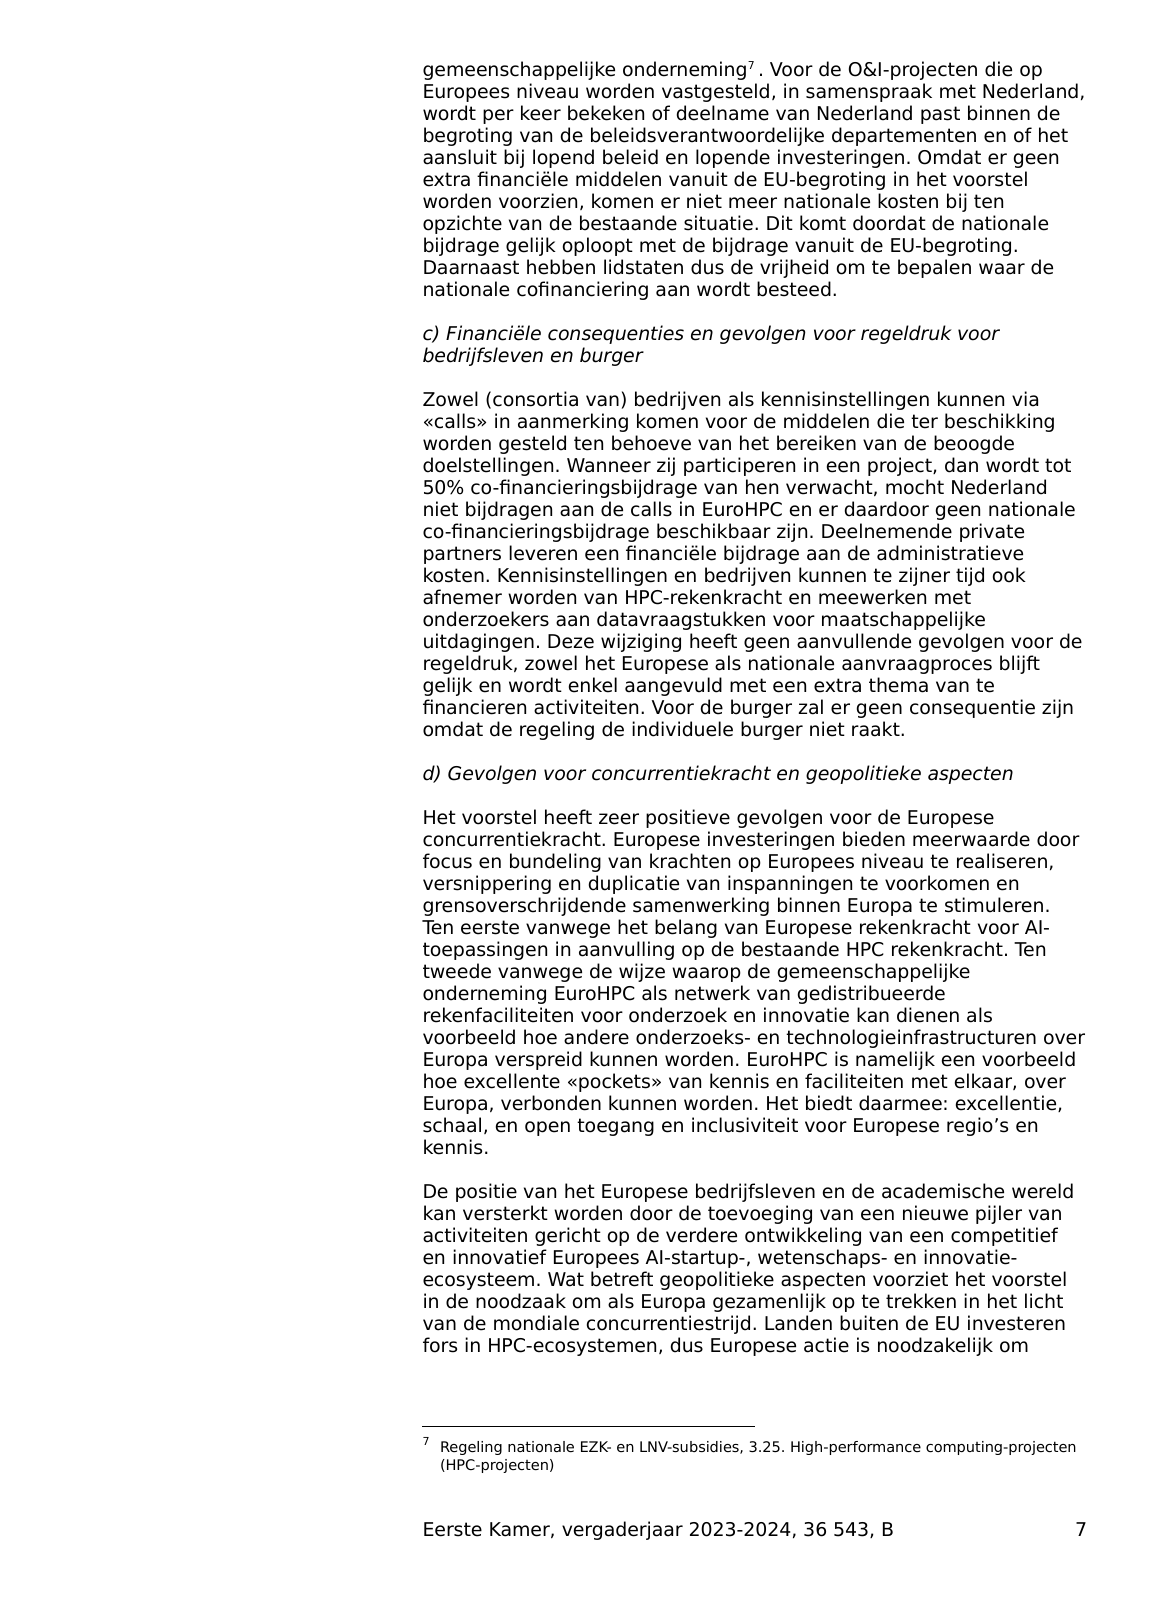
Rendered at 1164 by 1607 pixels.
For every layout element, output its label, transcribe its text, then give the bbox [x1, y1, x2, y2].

subtitle d) Gevolgen voor concurrentiekracht en geopolitieke aspecten [422, 763, 1087, 785]
text gemeenschappelijke onderneming. Voor de O&I-projecten die op Europees niveau worden vastgesteld, in samenspraak met Nederland, wordt per keer bekeken of deelname van Nederland past binnen de begroting van de beleidsverantwoordelijke departementen en of het aansluit bij lopend beleid en lopende investeringen. Omdat er geen extra financiële middelen vanuit de EU-begroting in het voorstel worden voorzien, komen er niet meer nationale kosten bij ten opzichte van de bestaande situatie. Dit komt doordat de nationale bijdrage gelijk oploopt met de bijdrage vanuit de EU-begroting. Daarnaast hebben lidstaten dus de vrijheid om te bepalen waar de nationale cofinanciering aan wordt besteed. [422, 59, 1087, 301]
text Het voorstel heeft zeer positieve gevolgen voor de Europese concurrentiekracht. Europese investeringen bieden meerwaarde door focus en bundeling van krachten op Europees niveau te realiseren, versnippering en duplicatie van inspanningen te voorkomen en grensoverschrijdende samenwerking binnen Europa te stimuleren. Ten eerste vanwege het belang van Europese rekenkracht voor AI-toepassingen in aanvulling op de bestaande HPC rekenkracht. Ten tweede vanwege de wijze waarop de gemeenschappelijke onderneming EuroHPC als netwerk van gedistribueerde rekenfaciliteiten voor onderzoek en innovatie kan dienen als voorbeeld hoe andere onderzoeks- en technologieinfrastructuren over Europa verspreid kunnen worden. EuroHPC is namelijk een voorbeeld hoe excellente «pockets» van kennis en faciliteiten met elkaar, over Europa, verbonden kunnen worden. Het biedt daarmee: excellentie, schaal, en open toegang en inclusiviteit voor Europese regio’s en kennis. [422, 807, 1087, 1159]
text Regeling nationale EZK- en LNV-subsidies, 3.25. High-performance computing-projecten (HPC-projecten) [422, 1435, 1087, 1474]
text Zowel (consortia van) bedrijven als kennisinstellingen kunnen via «calls» in aanmerking komen voor de middelen die ter beschikking worden gesteld ten behoeve van het bereiken van de beoogde doelstellingen. Wanneer zij participeren in een project, dan wordt tot 50% co-financieringsbijdrage van hen verwacht, mocht Nederland niet bijdragen aan de calls in EuroHPC en er daardoor geen nationale co-financieringsbijdrage beschikbaar zijn. Deelnemende private partners leveren een financiële bijdrage aan de administratieve kosten. Kennisinstellingen en bedrijven kunnen te zijner tijd ook afnemer worden van HPC-rekenkracht en meewerken met onderzoekers aan datavraagstukken voor maatschappelijke uitdagingen. Deze wijziging heeft geen aanvullende gevolgen voor de regeldruk, zowel het Europese als nationale aanvraagproces blijft gelijk en wordt enkel aangevuld met een extra thema van te financieren activiteiten. Voor de burger zal er geen consequentie zijn omdat de regeling de individuele burger niet raakt. [422, 389, 1087, 741]
text De positie van het Europese bedrijfsleven en de academische wereld kan versterkt worden door de toevoeging van een nieuwe pijler van activiteiten gericht op de verdere ontwikkeling van een competitief en innovatief Europees AI-startup-, wetenschaps- en innovatie-ecosysteem. Wat betreft geopolitieke aspecten voorziet het voorstel in de noodzaak om als Europa gezamenlijk op te trekken in het licht van de mondiale concurrentiestrijd. Landen buiten de EU investeren fors in HPC-ecosystemen, dus Europese actie is noodzakelijk om [422, 1181, 1087, 1357]
subtitle c) Financiële consequenties en gevolgen voor regeldruk voor bedrijfsleven en burger [422, 323, 1087, 367]
